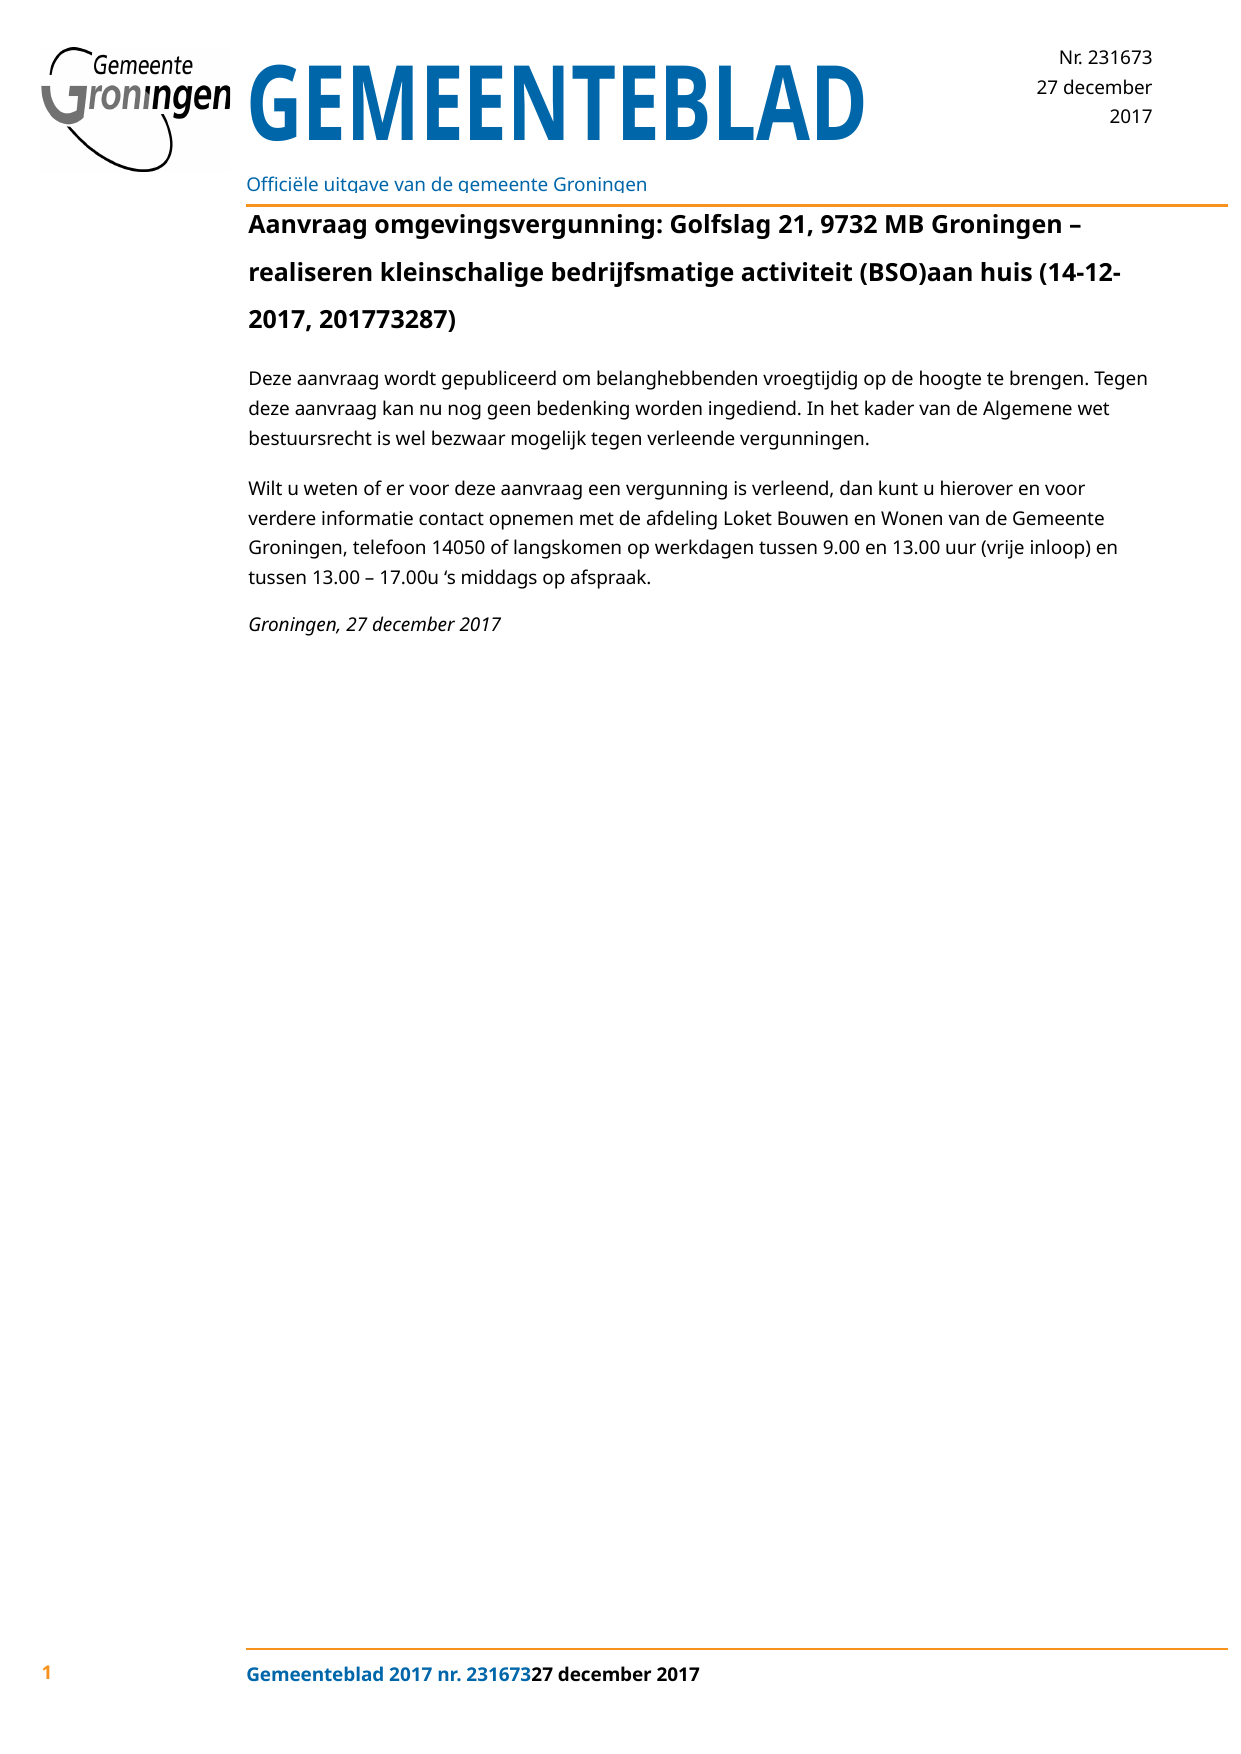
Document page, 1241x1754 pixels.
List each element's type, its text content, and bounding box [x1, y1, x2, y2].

picture [41, 47, 231, 172]
text Aanvraag omgevingsvergunning: Golfslag 21, 9732 MB Groningen – realiseren kleinschalige bedrijfsmatige activiteit (BSO)aan huis (14-12-2017, 201773287) [248, 207, 1152, 336]
text Wilt u weten of er voor deze aanvraag een vergunning is verleend, dan kunt u hierover en voor verdere informatie contact opnemen met de afdeling Loket Bouwen en Wonen van de Gemeente Groningen, telefoon 14050 of langskomen op werkdagen tussen 9.00 en 13.00 uur (vrije inloop) en tussen 13.00 – 17.00u ‘s middags op afspraak. [248, 475, 1152, 589]
text Groningen, 27 december 2017 [248, 612, 1152, 637]
text Deze aanvraag wordt gepubliceerd om belanghebbenden vroegtijdig op de hoogte te brengen. Tegen deze aanvraag kan nu nog geen bedenking worden ingediend. In het kader van de Algemene wet bestuursrecht is wel bezwaar mogelijk tegen verleende vergunningen. [248, 366, 1152, 450]
